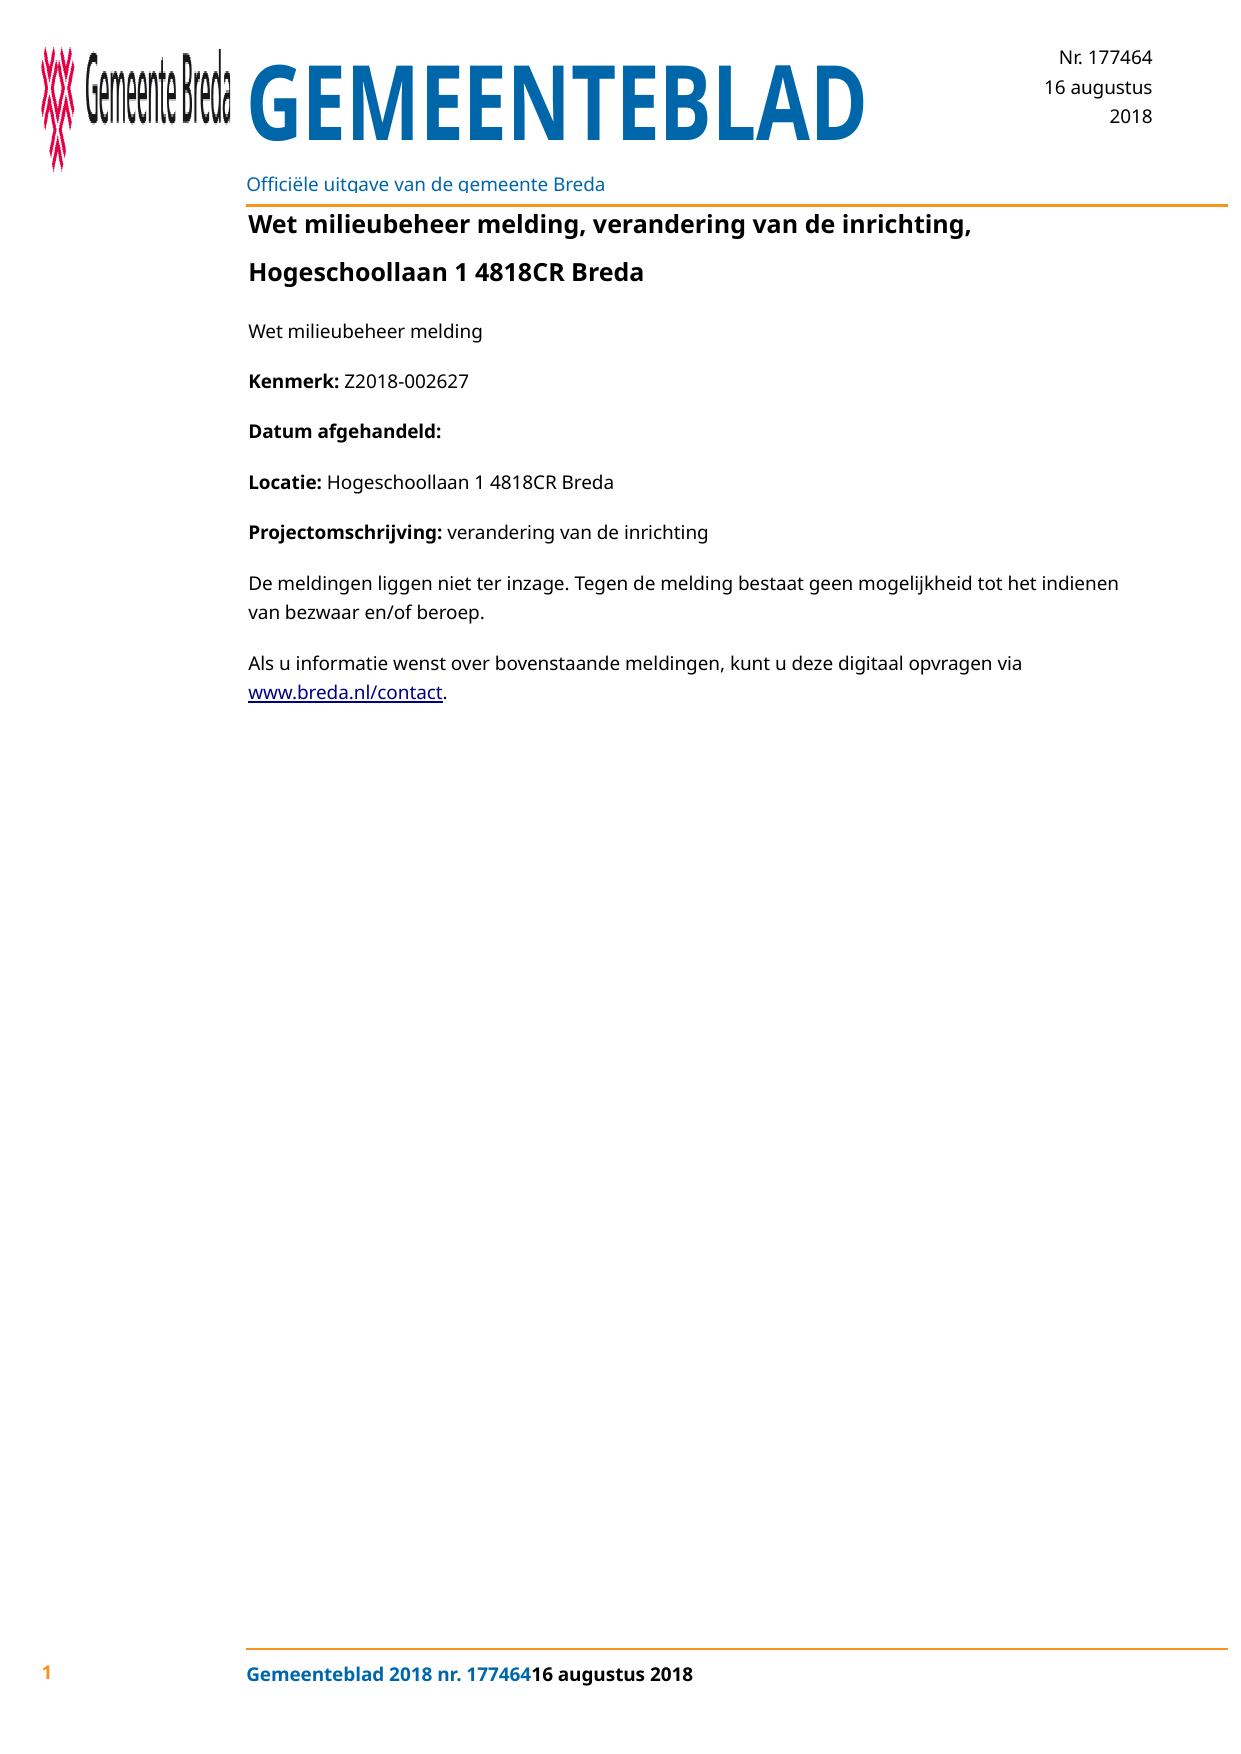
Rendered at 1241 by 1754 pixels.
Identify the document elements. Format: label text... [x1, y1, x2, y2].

text Projectomschrijving: verandering van de inrichting [248, 519, 1152, 545]
text Locatie: Hogeschoollaan 1 4818CR Breda [248, 469, 1152, 495]
text Kenmerk: Z2018-002627 [248, 368, 1152, 394]
text Datum afgehandeld: [248, 419, 1152, 444]
picture [41, 47, 231, 172]
text Wet milieubeheer melding, verandering van de inrichting, Hogeschoollaan 1 4818CR Breda [248, 207, 1152, 288]
text Als u informatie wenst over bovenstaande meldingen, kunt u deze digitaal opvragen via www.breda.nl/contact. [248, 650, 1152, 705]
text Wet milieubeheer melding [248, 318, 1152, 344]
text De meldingen liggen niet ter inzage. Tegen de melding bestaat geen mogelijkheid tot het indienen van bezwaar en/of beroep. [248, 570, 1152, 625]
